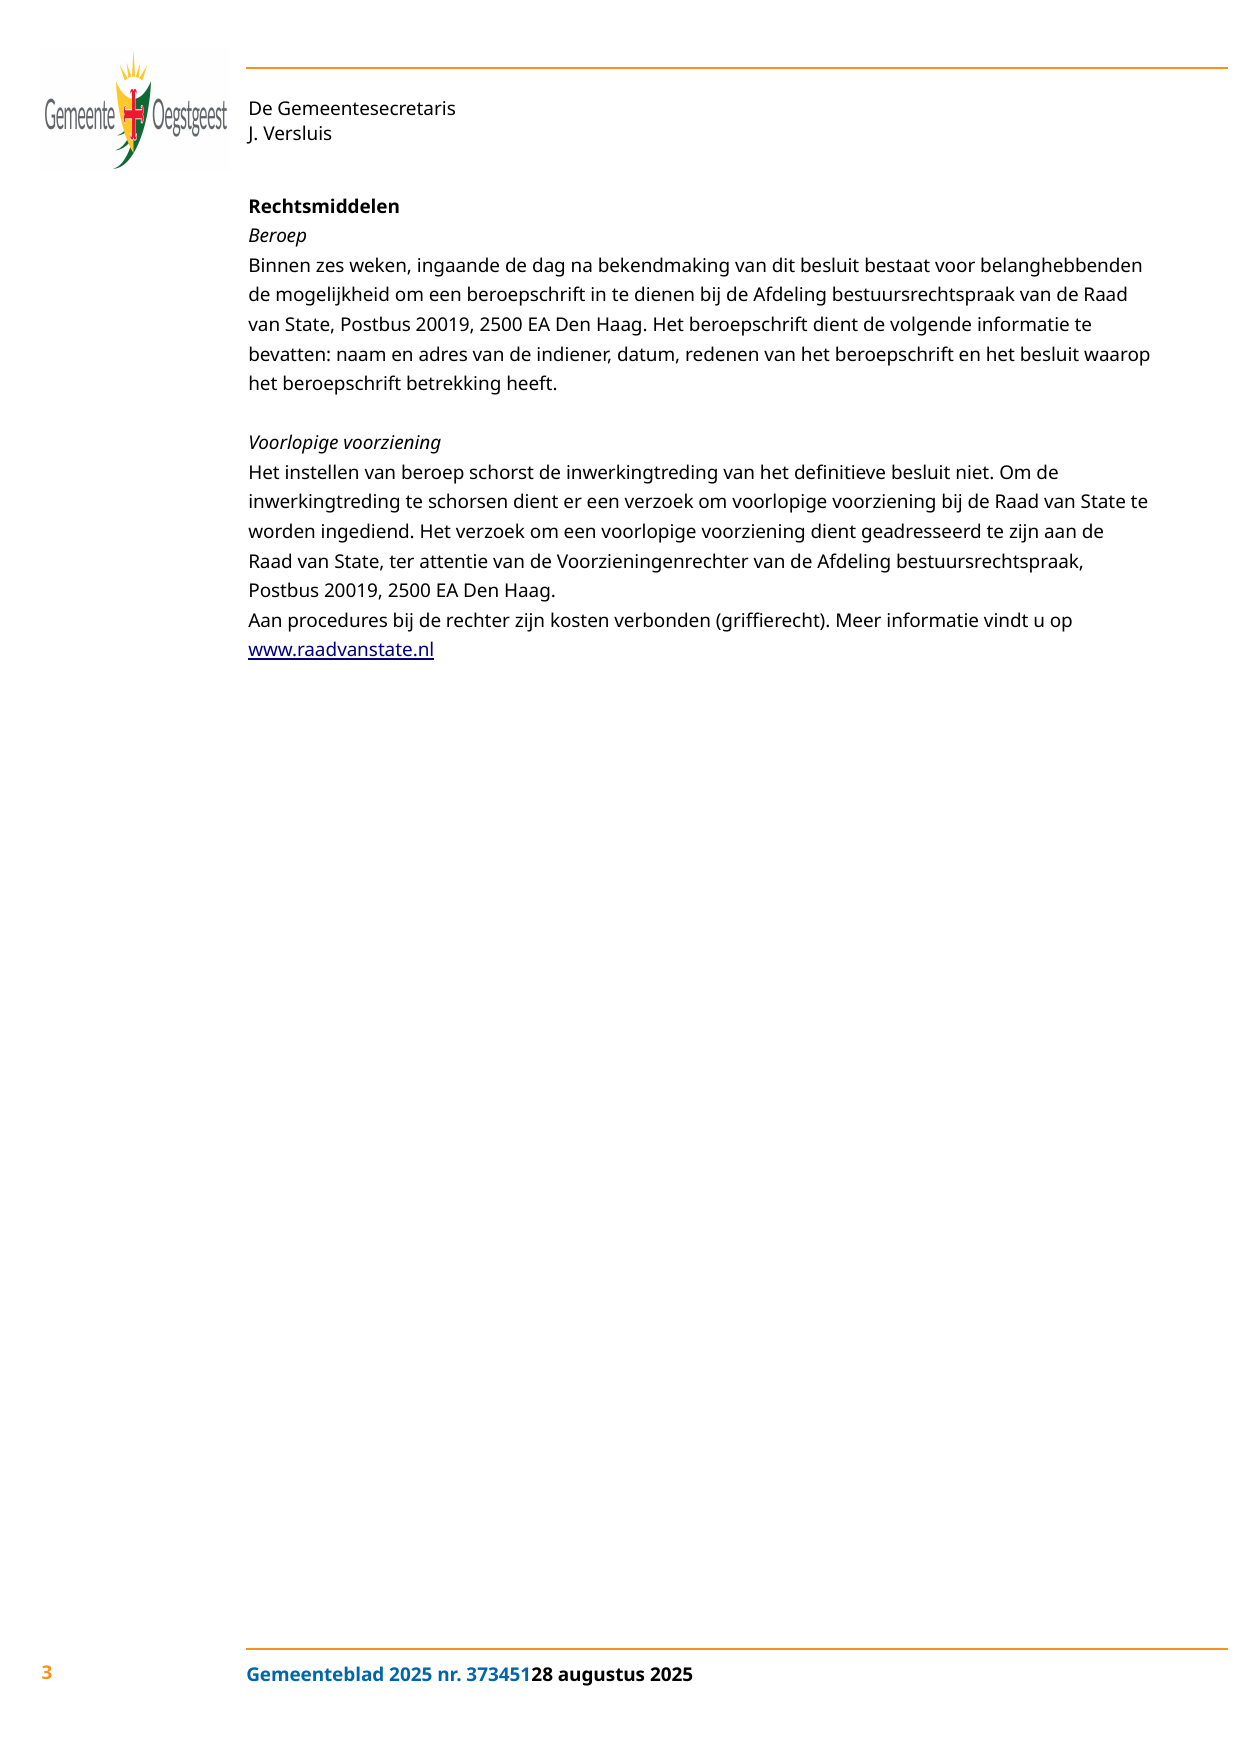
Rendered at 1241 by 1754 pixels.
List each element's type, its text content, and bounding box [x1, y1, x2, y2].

text Binnen zes weken, ingaande de dag na bekendmaking van dit besluit bestaat voor belanghebbenden de mogelijkheid om een beroepschrift in te dienen bij de Afdeling bestuursrechtspraak van de Raad van State, Postbus 20019, 2500 EA Den Haag. Het beroepschrift dient de volgende informatie te bevatten: naam en adres van de indiener, datum, redenen van het beroepschrift en het besluit waarop het beroepschrift betrekking heeft. [248, 252, 1152, 396]
text De Gemeentesecretaris [248, 95, 1152, 121]
text Voorlopige voorziening [248, 429, 1152, 455]
text Aan procedures bij de rechter zijn kosten verbonden (griffierecht). Meer informatie vindt u op www.raadvanstate.nl [248, 607, 1152, 662]
picture [41, 47, 231, 172]
text Beroep [248, 222, 1152, 248]
text J. Versluis [248, 121, 1152, 146]
text Rechtsmiddelen [248, 193, 1152, 218]
text Het instellen van beroep schorst de inwerkingtreding van het definitieve besluit niet. Om de inwerkingtreding te schorsen dient er een verzoek om voorlopige voorziening bij de Raad van State te worden ingediend. Het verzoek om een voorlopige voorziening dient geadresseerd te zijn aan de Raad van State, ter attentie van de Voorzieningenrechter van de Afdeling bestuursrechtspraak, Postbus 20019, 2500 EA Den Haag. [248, 459, 1152, 603]
